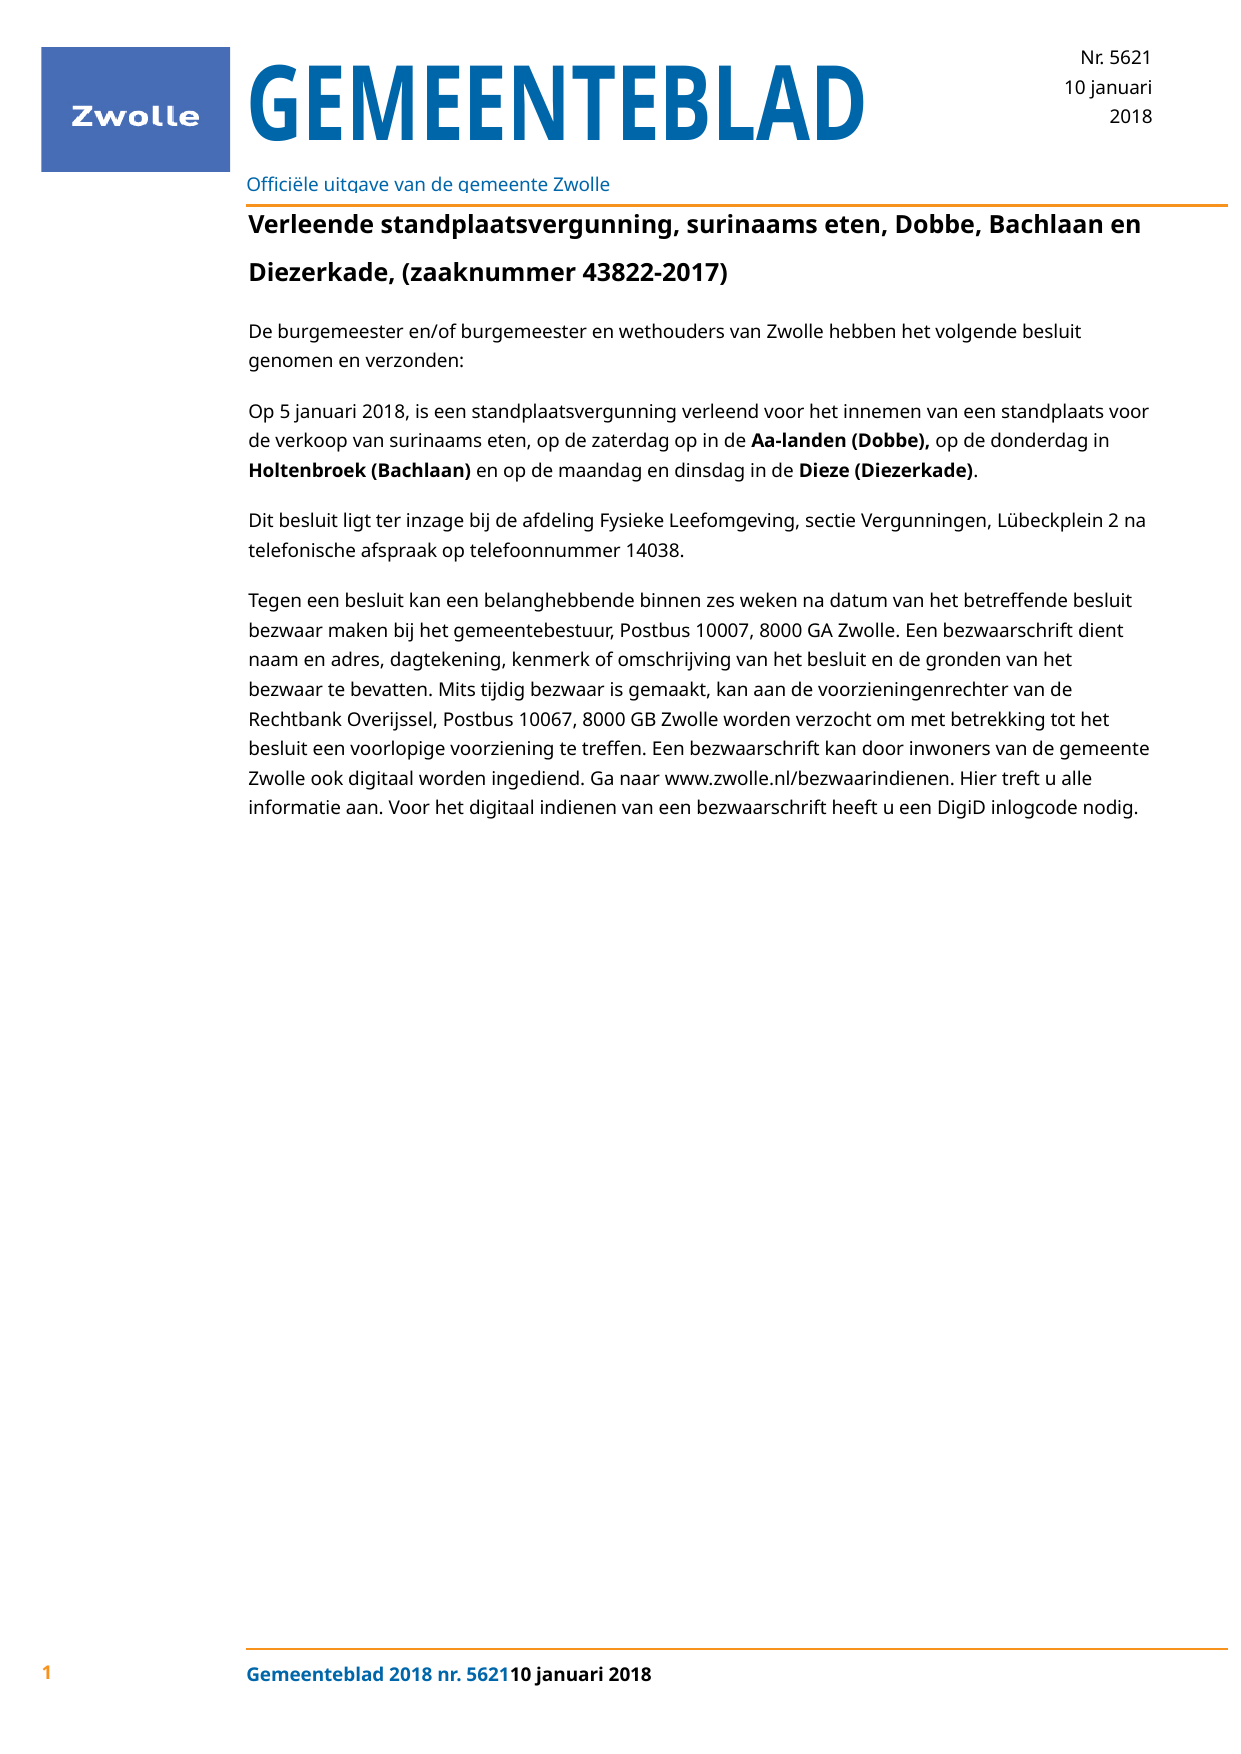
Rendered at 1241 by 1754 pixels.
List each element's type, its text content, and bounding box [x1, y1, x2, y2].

text Op 5 januari 2018, is een standplaatsvergunning verleend voor het innemen van een standplaats voor de verkoop van surinaams eten, op de zaterdag op in de Aa-landen (Dobbe), op de donderdag in Holtenbroek (Bachlaan) en op de maandag en dinsdag in de Dieze (Diezerkade). [248, 398, 1152, 483]
text Verleende standplaatsvergunning, surinaams eten, Dobbe, Bachlaan en Diezerkade, (zaaknummer 43822-2017) [248, 207, 1152, 288]
text Dit besluit ligt ter inzage bij de afdeling Fysieke Leefomgeving, sectie Vergunningen, Lübeckplein 2 na telefonische afspraak op telefoonnummer 14038. [248, 507, 1152, 563]
text De burgemeester en/of burgemeester en wethouders van Zwolle hebben het volgende besluit genomen en verzonden: [248, 318, 1152, 373]
text Tegen een besluit kan een belanghebbende binnen zes weken na datum van het betreffende besluit bezwaar maken bij het gemeentebestuur, Postbus 10007, 8000 GA Zwolle. Een bezwaarschrift dient naam en adres, dagtekening, kenmerk of omschrijving van het besluit en de gronden van het bezwaar te bevatten. Mits tijdig bezwaar is gemaakt, kan aan de voorzieningenrechter van de Rechtbank Overijssel, Postbus 10067, 8000 GB Zwolle worden verzocht om met betrekking tot het besluit een voorlopige voorziening te treffen. Een bezwaarschrift kan door inwoners van de gemeente Zwolle ook digitaal worden ingediend. Ga naar www.zwolle.nl/bezwaarindienen. Hier treft u alle informatie aan. Voor het digitaal indienen van een bezwaarschrift heeft u een DigiD inlogcode nodig. [248, 587, 1152, 820]
picture [41, 47, 231, 172]
